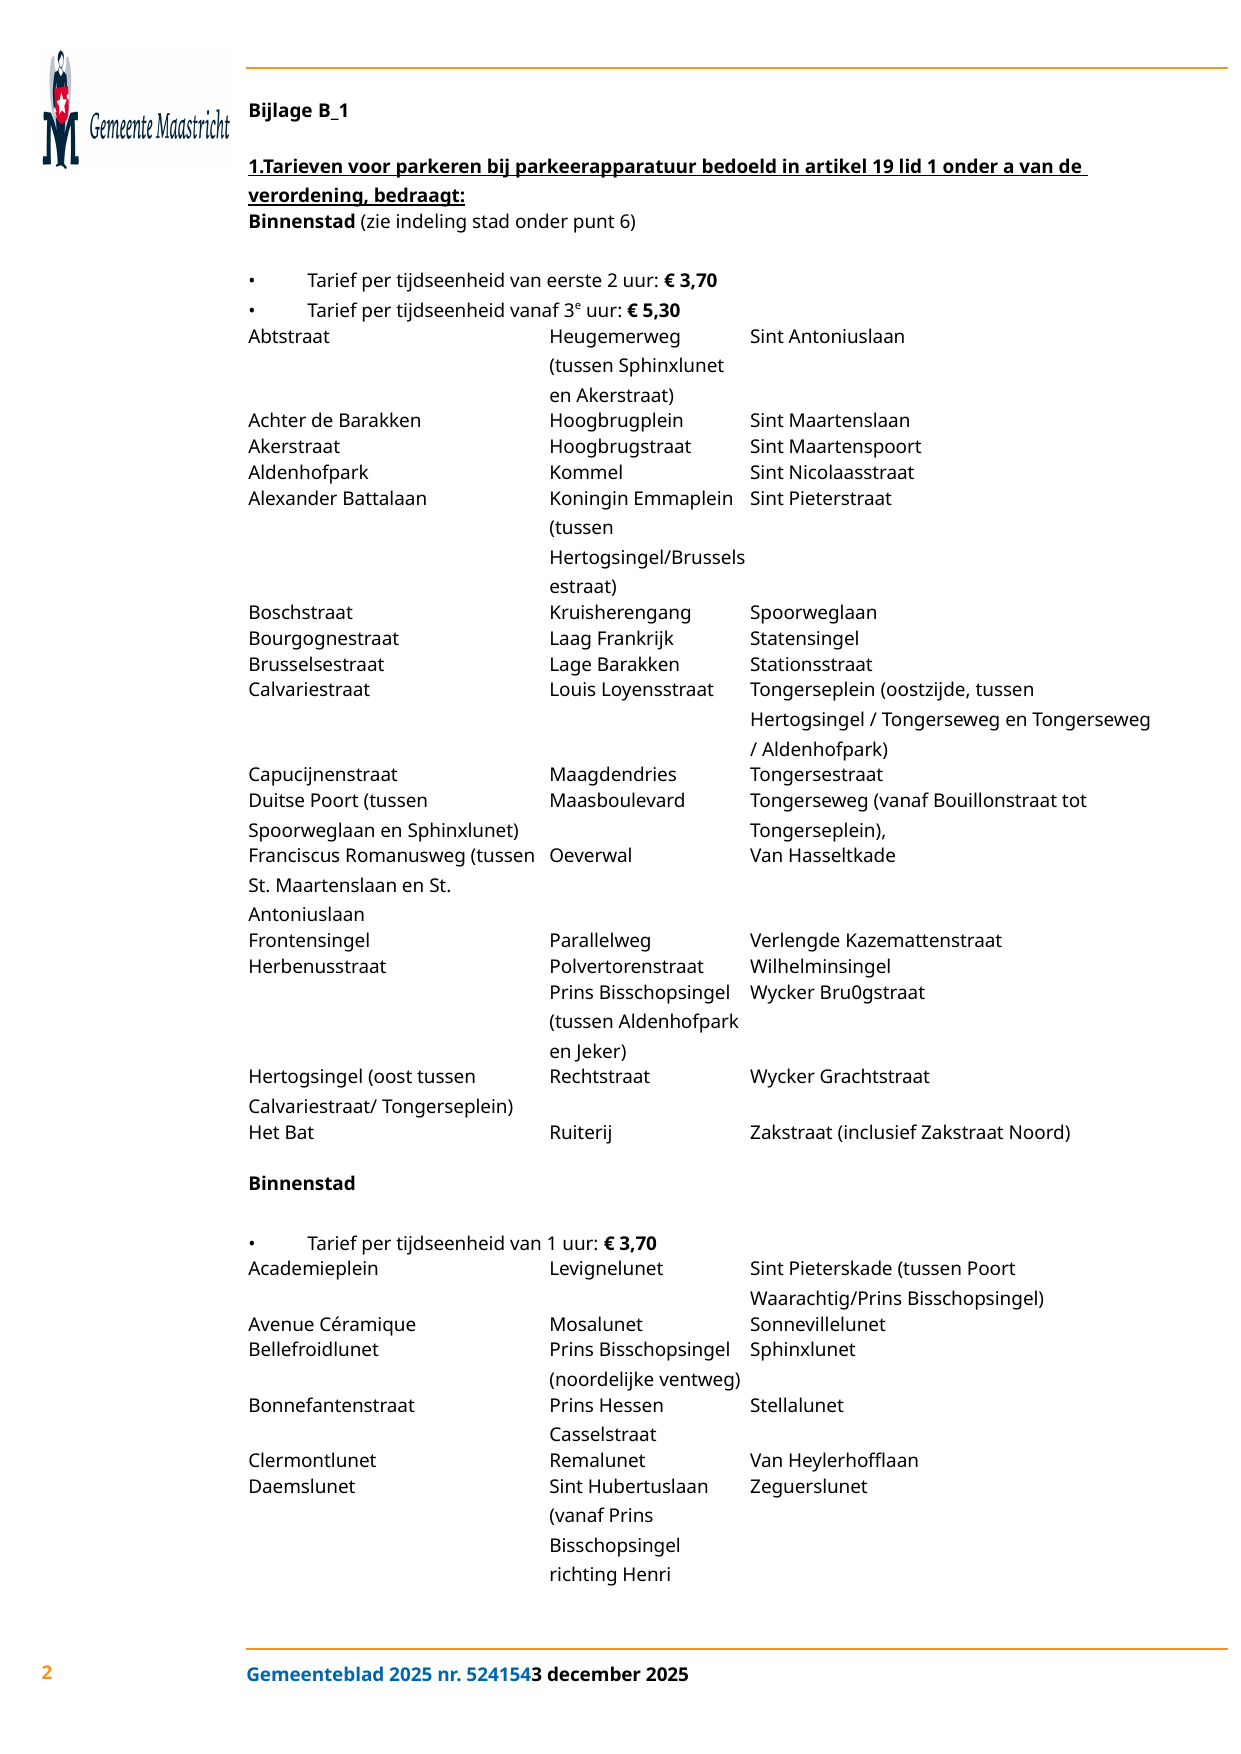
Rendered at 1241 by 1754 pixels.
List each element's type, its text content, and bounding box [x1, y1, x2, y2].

table_cell Polvertorenstraat [549, 953, 750, 979]
table_cell Academieplein [248, 1255, 549, 1311]
table_cell Sint Hubertuslaan (vanaf Prins Bisschopsingel richting Henri [549, 1473, 750, 1587]
picture [41, 47, 231, 172]
table_cell Wycker Grachtstraat [750, 1064, 1152, 1119]
table_cell Achter de Barakken [248, 408, 549, 433]
table_cell Clermontlunet [248, 1447, 549, 1473]
table_cell Lage Barakken [549, 651, 750, 677]
table_cell Tongersestraat [750, 761, 1152, 787]
table_cell Sint Pieterskade (tussen Poort Waarachtig/Prins Bisschopsingel) [750, 1255, 1152, 1311]
table_cell Bellefroidlunet [248, 1336, 549, 1392]
table_cell Duitse Poort (tussen Spoorweglaan en Sphinxlunet) [248, 787, 549, 842]
table_cell Stellalunet [750, 1392, 1152, 1447]
table_cell Sint Maartenspoort [750, 434, 1152, 459]
table_cell Het Bat [248, 1119, 549, 1145]
table_cell Alexander Battalaan [248, 485, 549, 599]
table_cell Van Heylerhofflaan [750, 1447, 1152, 1473]
table_cell Prins Hessen Casselstraat [549, 1392, 750, 1447]
table_cell Verlengde Kazemattenstraat [750, 928, 1152, 953]
table_cell Calvariestraat [248, 677, 549, 761]
table_cell Franciscus Romanusweg (tussen St. Maartenslaan en St. Antoniuslaan [248, 843, 549, 927]
table_cell Spoorweglaan [750, 599, 1152, 625]
table_cell Rechtstraat [549, 1064, 750, 1119]
table_cell Mosalunet [549, 1311, 750, 1336]
table_cell Kruisherengang [549, 599, 750, 625]
table_cell Prins Bisschopsingel (noordelijke ventweg) [549, 1336, 750, 1392]
table_cell Sint Nicolaasstraat [750, 459, 1152, 485]
table_cell Brusselsestraat [248, 651, 549, 677]
table_cell Akerstraat [248, 434, 549, 459]
table_cell Stationsstraat [750, 651, 1152, 677]
table_cell Wycker Bru0gstraat [750, 979, 1152, 1064]
table_cell Remalunet [549, 1447, 750, 1473]
table_cell Sint Maartenslaan [750, 408, 1152, 433]
table_cell Hoogbrugstraat [549, 434, 750, 459]
table_cell Prins Bisschopsingel (tussen Aldenhofpark en Jeker) [549, 979, 750, 1064]
table_cell Kommel [549, 459, 750, 485]
table_cell Hoogbrugplein [549, 408, 750, 433]
table_cell Levignelunet [549, 1255, 750, 1311]
table_cell Abtstraat [248, 323, 549, 408]
table_cell Sphinxlunet [750, 1336, 1152, 1392]
table_cell Binnenstad (zie indeling stad onder punt 6) Tarief per tijdseenheid van eerste 2 uur: € 3,70 Tarief per tijdseenheid vanaf 3e uur: € 5,30 [248, 208, 1152, 323]
table_cell Herbenusstraat [248, 953, 549, 979]
table_cell Daemslunet [248, 1473, 549, 1587]
text Bijlage B_1 [248, 95, 1152, 123]
table_cell Bourgognestraat [248, 625, 549, 651]
table_cell Boschstraat [248, 599, 549, 625]
table_cell Zakstraat (inclusief Zakstraat Noord) [750, 1119, 1152, 1145]
table_cell Wilhelminsingel [750, 953, 1152, 979]
table_cell Tongerseplein (oostzijde, tussen Hertogsingel / Tongerseweg en Tongerseweg / Aldenhofpark) [750, 677, 1152, 761]
table_cell Zeguerslunet [750, 1473, 1152, 1587]
table_cell Sonnevillelunet [750, 1311, 1152, 1336]
table_cell Aldenhofpark [248, 459, 549, 485]
table_cell Parallelweg [549, 928, 750, 953]
table_cell Koningin Emmaplein (tussen Hertogsingel/Brusselsestraat) [549, 485, 750, 599]
table_cell Maasboulevard [549, 787, 750, 842]
table_cell Avenue Céramique [248, 1311, 549, 1336]
table_cell Sint Antoniuslaan [750, 323, 1152, 408]
table_cell [248, 1145, 1152, 1171]
table_cell [248, 979, 549, 1064]
table_cell Statensingel [750, 625, 1152, 651]
table_cell Ruiterij [549, 1119, 750, 1145]
table_cell Capucijnenstraat [248, 761, 549, 787]
table_cell Tongerseweg (vanaf Bouillonstraat tot Tongerseplein), [750, 787, 1152, 842]
table_header 1.Tarieven voor parkeren bij parkeerapparatuur bedoeld in artikel 19 lid 1 onder a van de verordening, bedraagt: [248, 153, 1152, 208]
table_cell Van Hasseltkade [750, 843, 1152, 927]
table_cell Louis Loyensstraat [549, 677, 750, 761]
table_cell Sint Pieterstraat [750, 485, 1152, 599]
table_cell Frontensingel [248, 928, 549, 953]
table_cell Hertogsingel (oost tussen Calvariestraat/ Tongerseplein) [248, 1064, 549, 1119]
table_cell Binnenstad Tarief per tijdseenheid van 1 uur: € 3,70 [248, 1171, 1152, 1255]
table_cell Maagdendries [549, 761, 750, 787]
table_cell Heugemerweg (tussen Sphinxlunet en Akerstraat) [549, 323, 750, 408]
table_cell Laag Frankrijk [549, 625, 750, 651]
table_cell Bonnefantenstraat [248, 1392, 549, 1447]
table_cell Oeverwal [549, 843, 750, 927]
